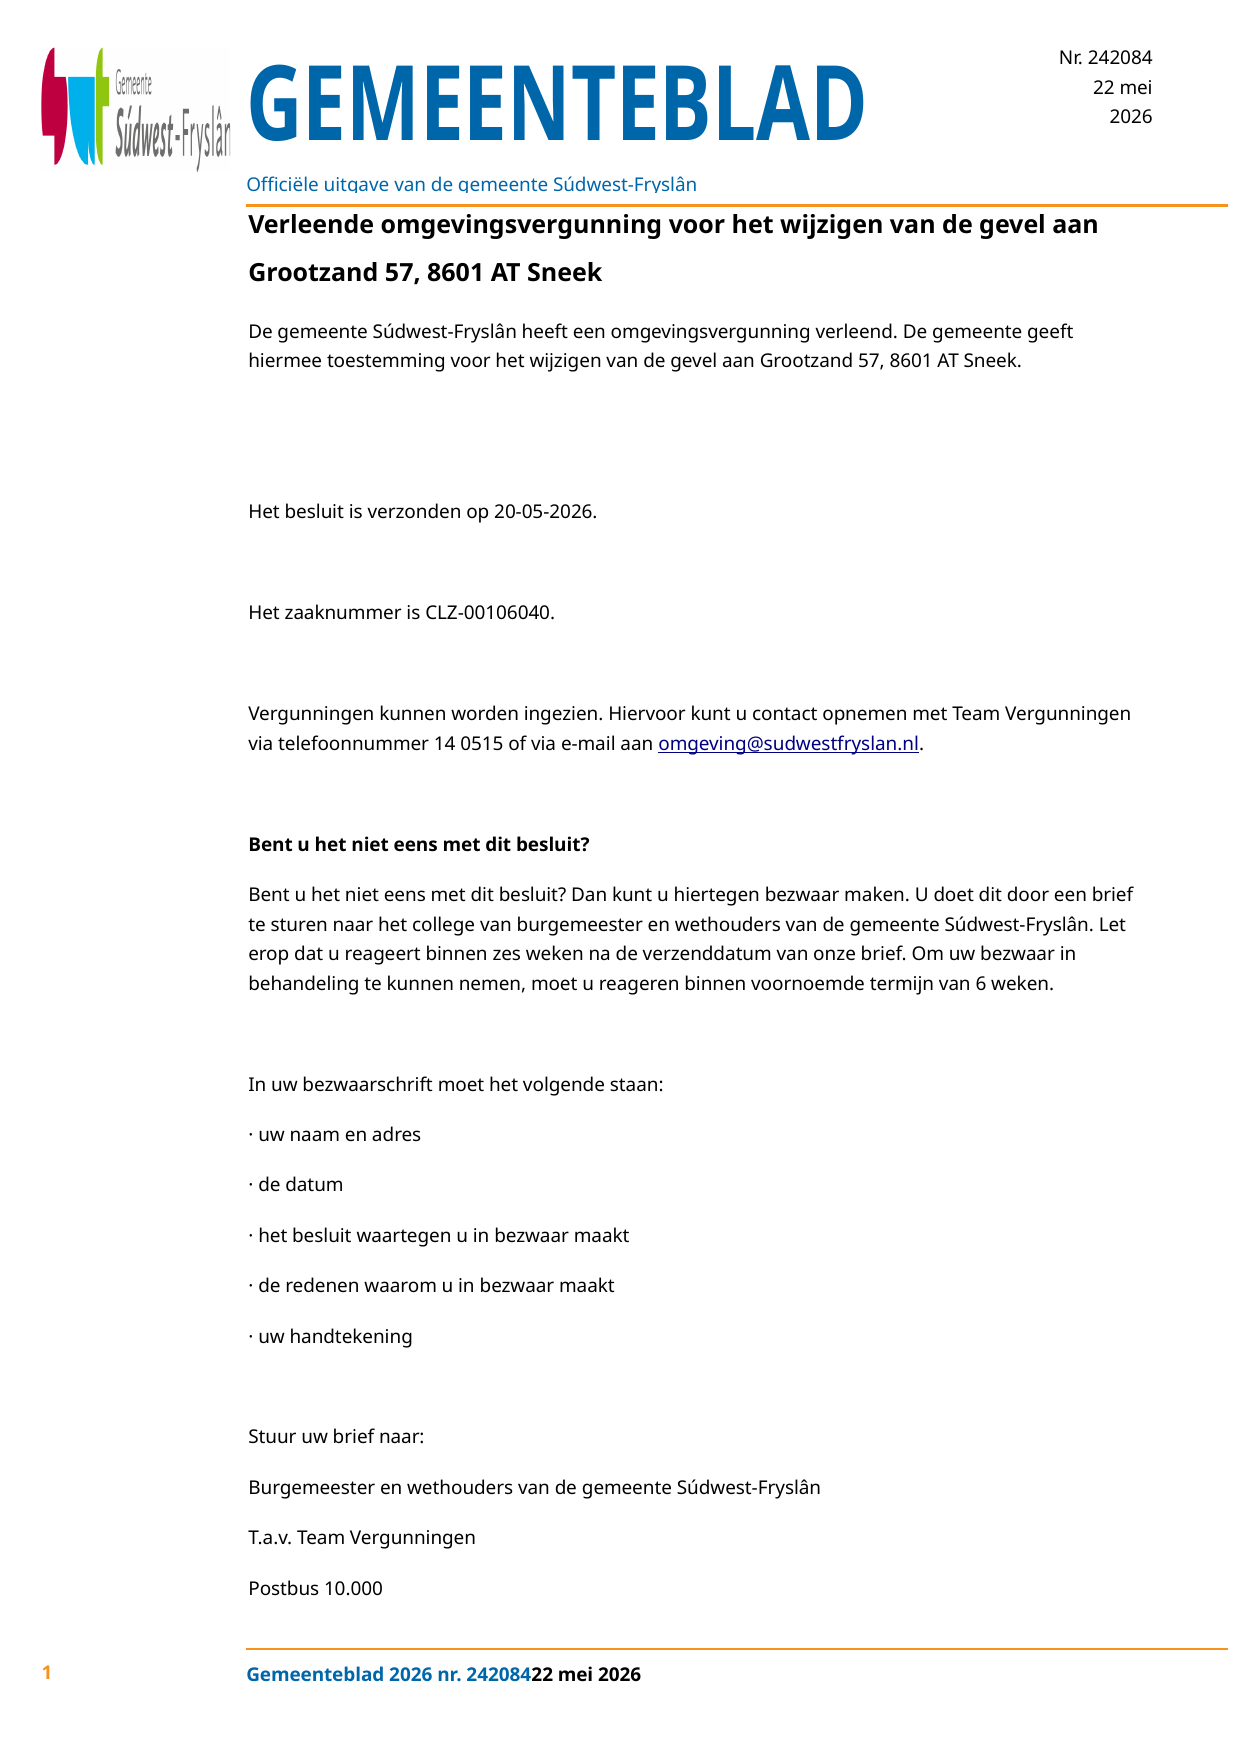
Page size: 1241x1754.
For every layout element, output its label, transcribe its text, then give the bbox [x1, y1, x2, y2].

text · uw handtekening [248, 1323, 1152, 1349]
text Vergunningen kunnen worden ingezien. Hiervoor kunt u contact opnemen met Team Vergunningen via telefoonnummer 14 0515 of via e-mail aan omgeving@sudwestfryslan.nl. [248, 700, 1152, 756]
text Het besluit is verzonden op 20-05-2026. [248, 499, 1152, 524]
text De gemeente Súdwest-Fryslân heeft een omgevingsvergunning verleend. De gemeente geeft hiermee toestemming voor het wijzigen van de gevel aan Grootzand 57, 8601 AT Sneek. [248, 318, 1152, 373]
picture [41, 47, 231, 172]
text Postbus 10.000 [248, 1575, 1152, 1601]
text T.a.v. Team Vergunningen [248, 1524, 1152, 1550]
text Stuur uw brief naar: [248, 1424, 1152, 1449]
text Verleende omgevingsvergunning voor het wijzigen van de gevel aan Grootzand 57, 8601 AT Sneek [248, 207, 1152, 288]
text Bent u het niet eens met dit besluit? Dan kunt u hiertegen bezwaar maken. U doet dit door een brief te sturen naar het college van burgemeester en wethouders van de gemeente Súdwest-Fryslân. Let erop dat u reageert binnen zes weken na de verzenddatum van onze brief. Om uw bezwaar in behandeling te kunnen nemen, moet u reageren binnen voornoemde termijn van 6 weken. [248, 881, 1152, 996]
text · de redenen waarom u in bezwaar maakt [248, 1272, 1152, 1298]
text Burgemeester en wethouders van de gemeente Súdwest-Fryslân [248, 1474, 1152, 1500]
text · de datum [248, 1172, 1152, 1197]
text In uw bezwaarschrift moet het volgende staan: [248, 1071, 1152, 1097]
text · het besluit waartegen u in bezwaar maakt [248, 1222, 1152, 1248]
text · uw naam en adres [248, 1121, 1152, 1147]
text Bent u het niet eens met dit besluit? [248, 831, 1152, 857]
text Het zaaknummer is CLZ-00106040. [248, 599, 1152, 625]
